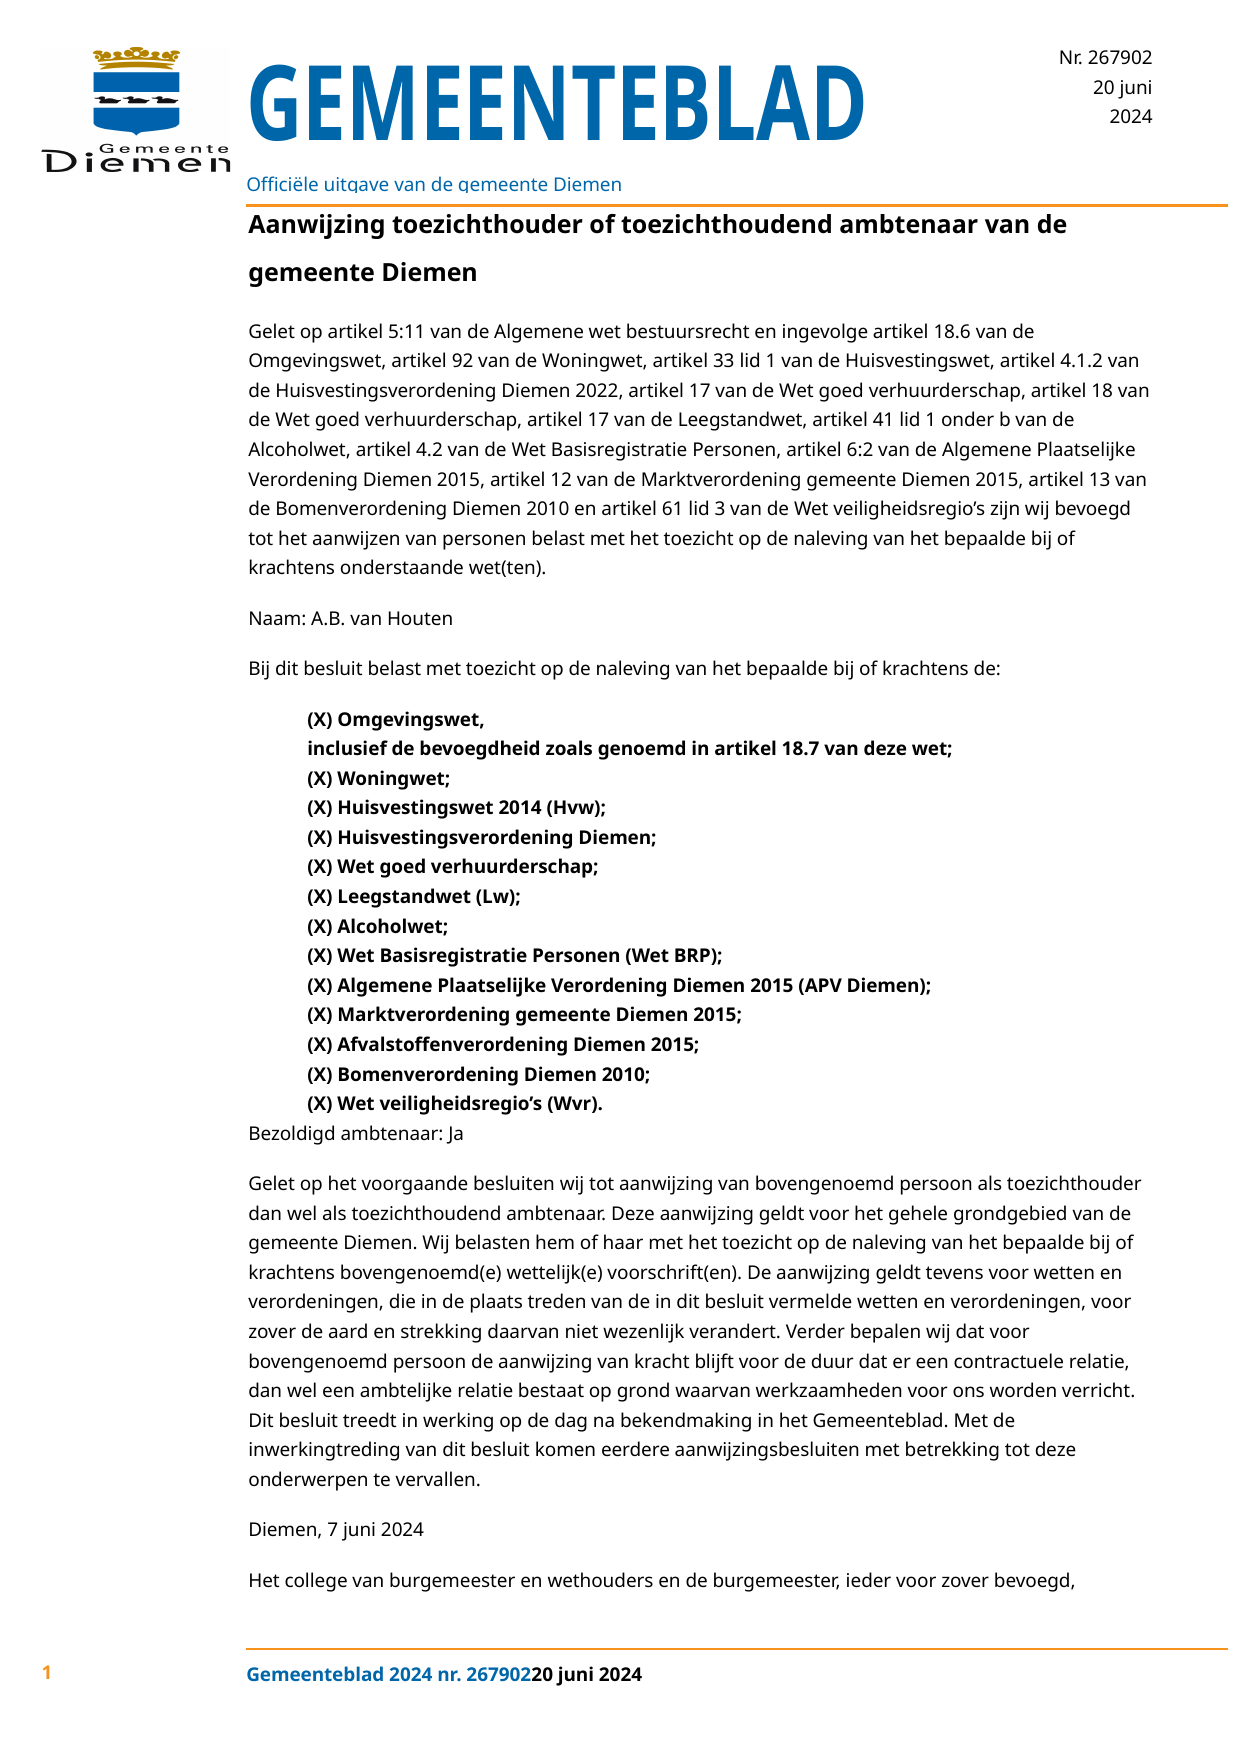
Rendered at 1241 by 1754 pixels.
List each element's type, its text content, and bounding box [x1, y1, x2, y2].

list (X) Wet Basisregistratie Personen (Wet BRP); [248, 942, 1152, 968]
list (X) Woningwet; [248, 765, 1152, 791]
list (X) Afvalstoffenverordening Diemen 2015; [248, 1031, 1152, 1057]
list (X) Algemene Plaatselijke Verordening Diemen 2015 (APV Diemen); [248, 972, 1152, 998]
text Aanwijzing toezichthouder of toezichthoudend ambtenaar van de gemeente Diemen [248, 207, 1152, 288]
list (X) Huisvestingsverordening Diemen; [248, 824, 1152, 850]
list inclusief de bevoegdheid zoals genoemd in artikel 18.7 van deze wet; [248, 735, 1152, 761]
text Bezoldigd ambtenaar: Ja [248, 1120, 1152, 1146]
text Naam: A.B. van Houten [248, 605, 1152, 631]
list (X) Wet goed verhuurderschap; [248, 854, 1152, 879]
list (X) Huisvestingswet 2014 (Hvw); [248, 794, 1152, 820]
text Diemen, 7 juni 2024 [248, 1517, 1152, 1542]
text Gelet op artikel 5:11 van de Algemene wet bestuursrecht en ingevolge artikel 18.6 van de Omgevingswet, artikel 92 van de Woningwet, artikel 33 lid 1 van de Huisvestingswet, artikel 4.1.2 van de Huisvestingsverordening Diemen 2022, artikel 17 van de Wet goed verhuurderschap, artikel 18 van de Wet goed verhuurderschap, artikel 17 van de Leegstandwet, artikel 41 lid 1 onder b van de Alcoholwet, artikel 4.2 van de Wet Basisregistratie Personen, artikel 6:2 van de Algemene Plaatselijke Verordening Diemen 2015, artikel 12 van de Marktverordening gemeente Diemen 2015, artikel 13 van de Bomenverordening Diemen 2010 en artikel 61 lid 3 van de Wet veiligheidsregio’s zijn wij bevoegd tot het aanwijzen van personen belast met het toezicht op de naleving van het bepaalde bij of krachtens onderstaande wet(ten). [248, 318, 1152, 580]
text Het college van burgemeester en wethouders en de burgemeester, ieder voor zover bevoegd, [248, 1567, 1152, 1593]
list (X) Alcoholwet; [248, 913, 1152, 939]
list (X) Wet veiligheidsregio’s (Wvr). [248, 1090, 1152, 1116]
list (X) Leegstandwet (Lw); [248, 883, 1152, 909]
list (X) Omgevingswet, [248, 706, 1152, 732]
picture [41, 47, 231, 172]
text Bij dit besluit belast met toezicht op de naleving van het bepaalde bij of krachtens de: [248, 655, 1152, 681]
list (X) Marktverordening gemeente Diemen 2015; [248, 1002, 1152, 1027]
list (X) Bomenverordening Diemen 2010; [248, 1061, 1152, 1087]
text Gelet op het voorgaande besluiten wij tot aanwijzing van bovengenoemd persoon als toezichthouder dan wel als toezichthoudend ambtenaar. Deze aanwijzing geldt voor het gehele grondgebied van de gemeente Diemen. Wij belasten hem of haar met het toezicht op de naleving van het bepaalde bij of krachtens bovengenoemd(e) wettelijk(e) voorschrift(en). De aanwijzing geldt tevens voor wetten en verordeningen, die in de plaats treden van de in dit besluit vermelde wetten en verordeningen, voor zover de aard en strekking daarvan niet wezenlijk verandert. Verder bepalen wij dat voor bovengenoemd persoon de aanwijzing van kracht blijft voor de duur dat er een contractuele relatie, dan wel een ambtelijke relatie bestaat op grond waarvan werkzaamheden voor ons worden verricht. Dit besluit treedt in werking op de dag na bekendmaking in het Gemeenteblad. Met de inwerkingtreding van dit besluit komen eerdere aanwijzingsbesluiten met betrekking tot deze onderwerpen te vervallen. [248, 1170, 1152, 1492]
